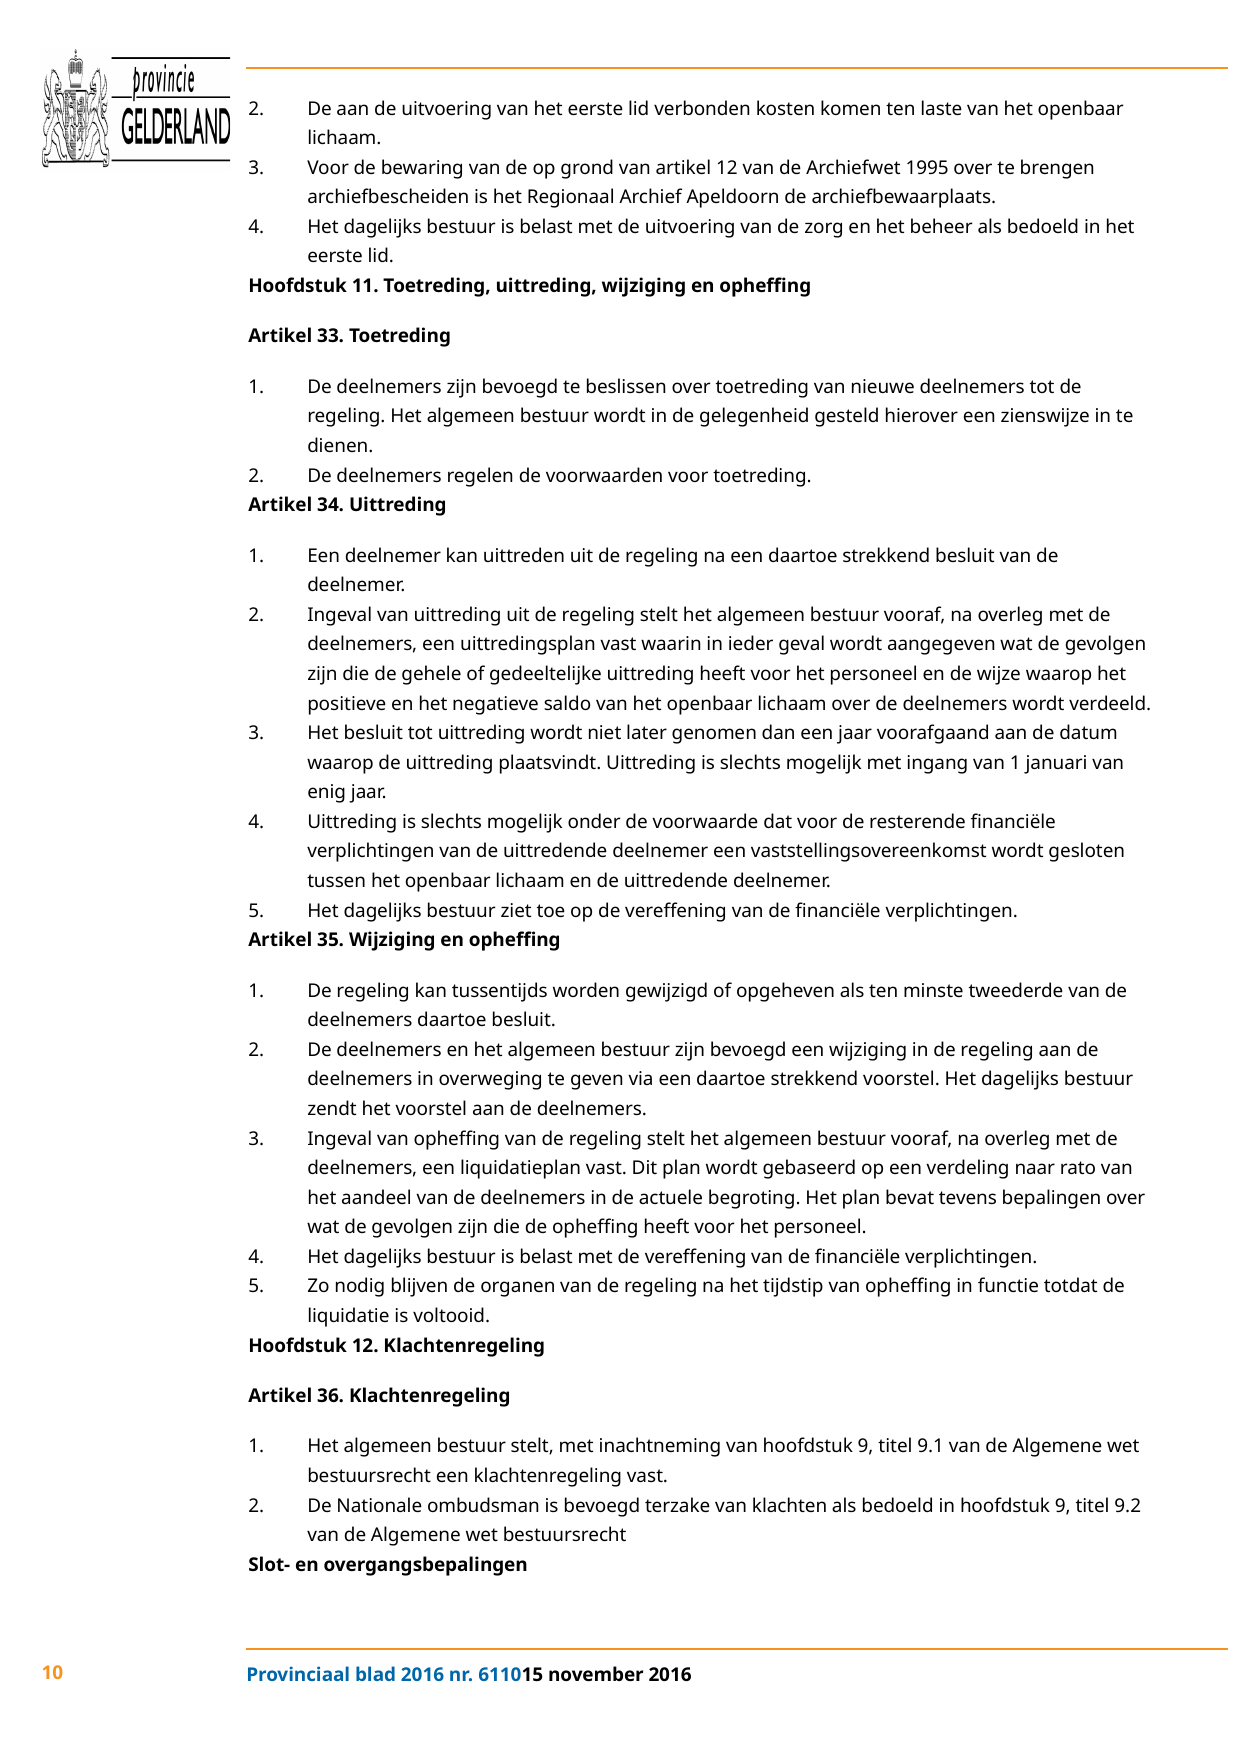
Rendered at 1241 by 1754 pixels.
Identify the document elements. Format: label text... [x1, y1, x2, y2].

text Artikel 33. Toetreding [248, 323, 1152, 348]
list Zo nodig blijven de organen van de regeling na het tijdstip van opheffing in functie totdat de liquidatie is voltooid. [248, 1273, 1152, 1328]
text Slot- en overgangsbepalingen [248, 1551, 1152, 1577]
list De Nationale ombudsman is bevoegd terzake van klachten als bedoeld in hoofdstuk 9, titel 9.2 van de Algemene wet bestuursrecht [248, 1492, 1152, 1547]
text Artikel 34. Uittreding [248, 491, 1152, 517]
list Het algemeen bestuur stelt, met inachtneming van hoofdstuk 9, titel 9.1 van de Algemene wet bestuursrecht een klachtenregeling vast. [248, 1433, 1152, 1488]
text Artikel 35. Wijziging en opheffing [248, 926, 1152, 952]
list De deelnemers zijn bevoegd te beslissen over toetreding van nieuwe deelnemers tot de regeling. Het algemeen bestuur wordt in de gelegenheid gesteld hierover een zienswijze in te dienen. [248, 373, 1152, 458]
list Het dagelijks bestuur is belast met de uitvoering van de zorg en het beheer als bedoeld in het eerste lid. [248, 213, 1152, 268]
list Het dagelijks bestuur is belast met de vereffening van de financiële verplichtingen. [248, 1243, 1152, 1269]
list Uittreding is slechts mogelijk onder de voorwaarde dat voor de resterende financiële verplichtingen van de uittredende deelnemer een vaststellingsovereenkomst wordt gesloten tussen het openbaar lichaam en de uittredende deelnemer. [248, 808, 1152, 893]
list Het dagelijks bestuur ziet toe op de vereffening van de financiële verplichtingen. [248, 897, 1152, 923]
list De regeling kan tussentijds worden gewijzigd of opgeheven als ten minste tweederde van de deelnemers daartoe besluit. [248, 977, 1152, 1032]
text Artikel 36. Klachtenregeling [248, 1382, 1152, 1408]
list De aan de uitvoering van het eerste lid verbonden kosten komen ten laste van het openbaar lichaam. [248, 95, 1152, 150]
text Hoofdstuk 12. Klachtenregeling [248, 1332, 1152, 1358]
list Ingeval van opheffing van de regeling stelt het algemeen bestuur vooraf, na overleg met de deelnemers, een liquidatieplan vast. Dit plan wordt gebaseerd op een verdeling naar rato van het aandeel van de deelnemers in de actuele begroting. Het plan bevat tevens bepalingen over wat de gevolgen zijn die de opheffing heeft voor het personeel. [248, 1125, 1152, 1239]
list Het besluit tot uittreding wordt niet later genomen dan een jaar voorafgaand aan de datum waarop de uittreding plaatsvindt. Uittreding is slechts mogelijk met ingang van 1 januari van enig jaar. [248, 719, 1152, 804]
text Hoofdstuk 11. Toetreding, uittreding, wijziging en opheffing [248, 272, 1152, 298]
list Voor de bewaring van de op grond van artikel 12 van de Archiefwet 1995 over te brengen archiefbescheiden is het Regionaal Archief Apeldoorn de archiefbewaarplaats. [248, 154, 1152, 209]
list De deelnemers en het algemeen bestuur zijn bevoegd een wijziging in de regeling aan de deelnemers in overweging te geven via een daartoe strekkend voorstel. Het dagelijks bestuur zendt het voorstel aan de deelnemers. [248, 1036, 1152, 1121]
list De deelnemers regelen de voorwaarden voor toetreding. [248, 462, 1152, 488]
list Een deelnemer kan uittreden uit de regeling na een daartoe strekkend besluit van de deelnemer. [248, 542, 1152, 597]
list Ingeval van uittreding uit de regeling stelt het algemeen bestuur vooraf, na overleg met de deelnemers, een uittredingsplan vast waarin in ieder geval wordt aangegeven wat de gevolgen zijn die de gehele of gedeeltelijke uittreding heeft voor het personeel en de wijze waarop het positieve en het negatieve saldo van het openbaar lichaam over de deelnemers wordt verdeeld. [248, 601, 1152, 716]
picture [41, 47, 231, 172]
